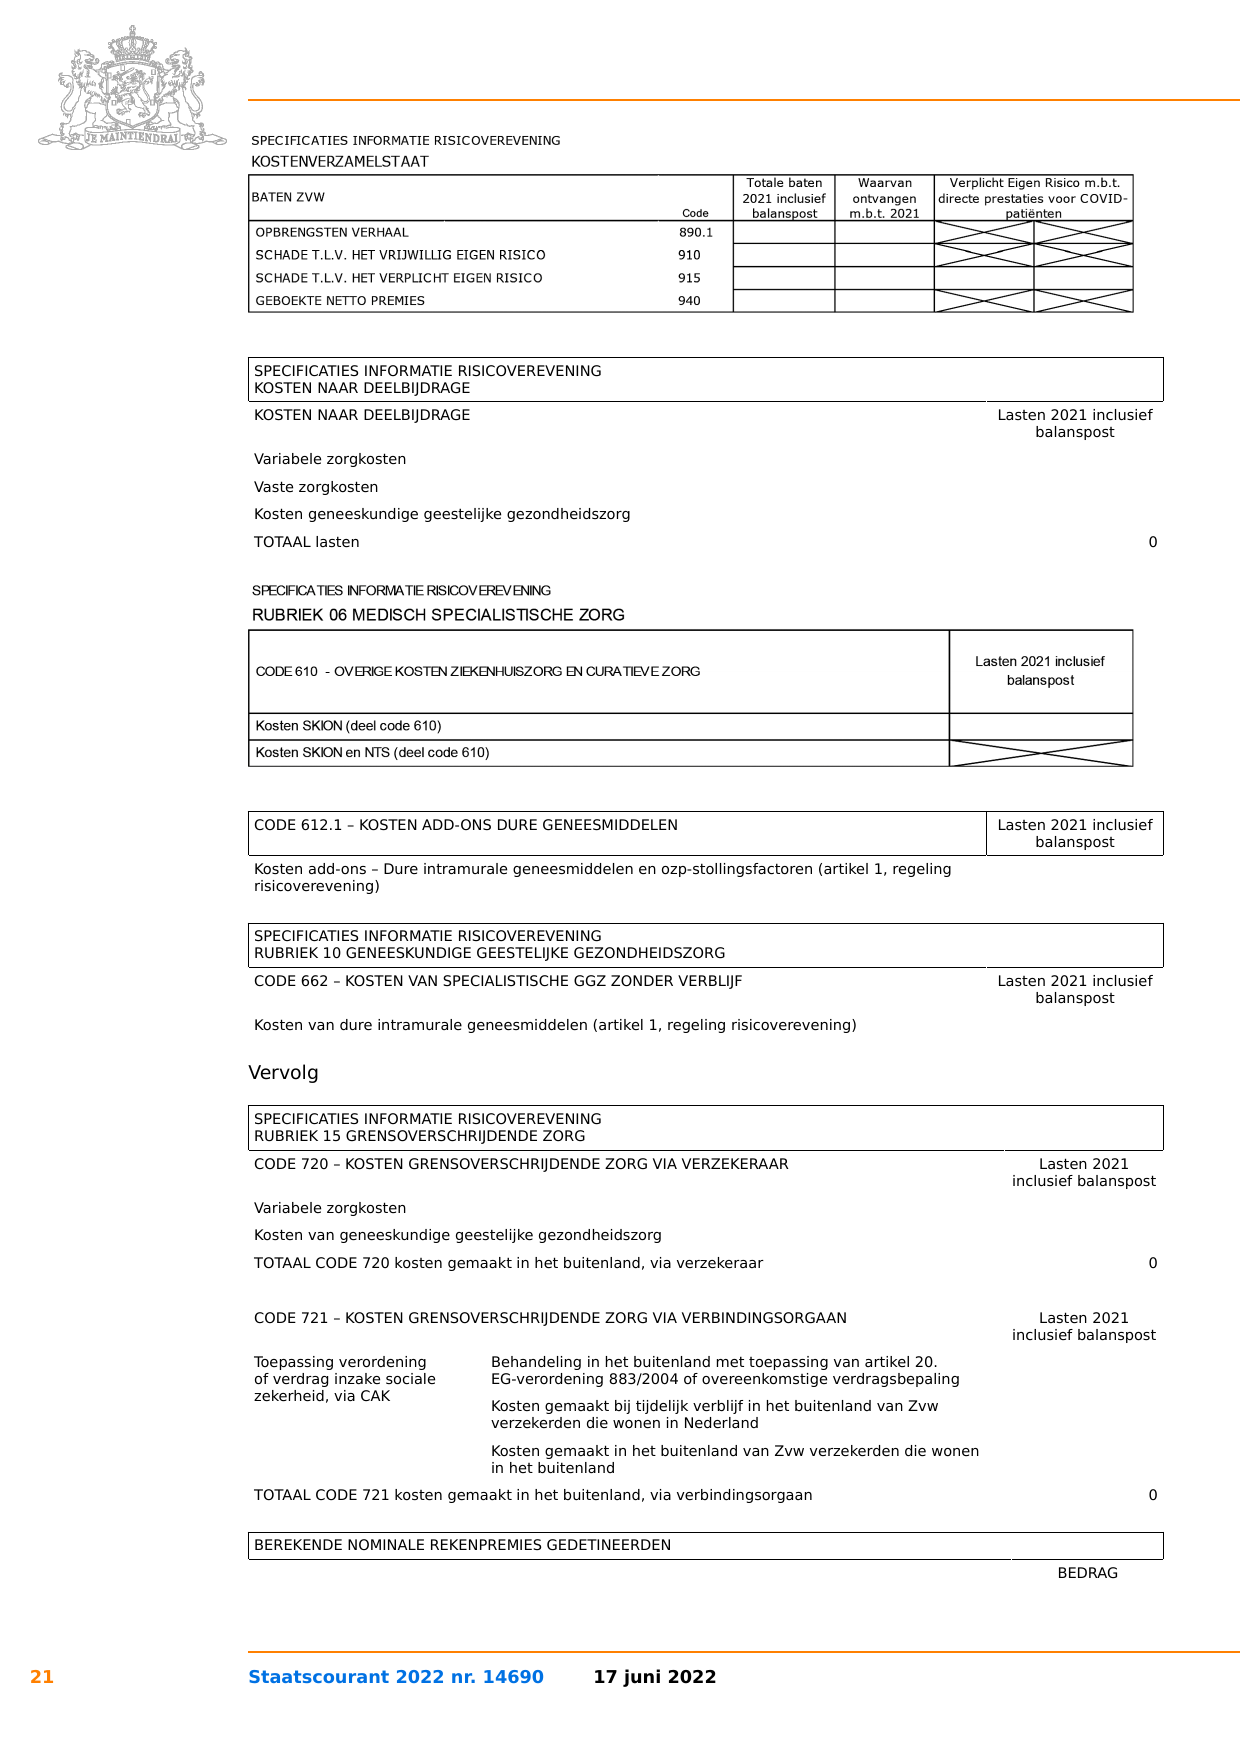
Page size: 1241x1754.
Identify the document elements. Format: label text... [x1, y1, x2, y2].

table_cell Kosten van dure intramurale geneesmiddelen (artikel 1, regeling risicoverevening) [249, 1012, 986, 1039]
table_cell [987, 856, 1163, 899]
text Vervolg [248, 1062, 1163, 1083]
table_cell Variabele zorgkosten [249, 1195, 1004, 1222]
table_cell [987, 447, 1163, 473]
picture [248, 578, 1134, 767]
picture [38, 25, 227, 150]
table_cell 0 [1005, 1250, 1163, 1276]
table_cell [249, 1278, 1163, 1304]
table_cell [987, 474, 1163, 500]
table_cell Toepassing verordening of verdrag inzake sociale zekerheid, via CAK [249, 1349, 484, 1481]
table_cell Kosten geneeskundige geestelijke gezondheidszorg [249, 501, 986, 528]
table_cell Kosten add-ons – Dure intramurale geneesmiddelen en ozp-stollingsfactoren (artikel 1, regeling risicoverevening) [249, 856, 986, 899]
table_cell Kosten gemaakt in het buitenland van Zvw verzekerden die wonen in het buitenland [485, 1438, 1004, 1481]
table_cell [1005, 1438, 1163, 1481]
table_cell [1005, 1349, 1163, 1392]
table_cell [987, 501, 1163, 528]
table_cell KOSTEN NAAR DEELBIJDRAGE [249, 380, 1163, 401]
table_cell 0 [1005, 1482, 1163, 1509]
table_cell Kosten gemaakt bij tijdelijk verblijf in het buitenland van Zvw verzekerden die wonen in Nederland [485, 1394, 1004, 1437]
table_cell [987, 1012, 1163, 1039]
table_cell [1005, 1195, 1163, 1222]
table_cell [1005, 1394, 1163, 1437]
table_cell CODE 720 – KOSTEN GRENSOVERSCHRIJDENDE ZORG VIA VERZEKERAAR [249, 1151, 1004, 1194]
table_header SPECIFICATIES INFORMATIE RISICOVEREVENING [249, 1106, 1163, 1128]
table_header CODE 612.1 – KOSTEN ADD-ONS DURE GENEESMIDDELEN [249, 812, 986, 855]
table_cell [1005, 1223, 1163, 1249]
table_cell Lasten 2021 inclusief balanspost [1005, 1305, 1163, 1348]
table_cell KOSTEN NAAR DEELBIJDRAGE [249, 402, 986, 446]
table_cell Variabele zorgkosten [249, 447, 986, 473]
table_cell [249, 1560, 1011, 1586]
table_cell RUBRIEK 10 GENEESKUNDIGE GEESTELIJKE GEZONDHEIDSZORG [249, 945, 1163, 967]
table_cell TOTAAL CODE 720 kosten gemaakt in het buitenland, via verzekeraar [249, 1250, 1004, 1276]
table_cell CODE 721 – KOSTEN GRENSOVERSCHRIJDENDE ZORG VIA VERBINDINGSORGAAN [249, 1305, 1004, 1348]
table_header SPECIFICATIES INFORMATIE RISICOVEREVENING [249, 924, 1163, 945]
table_cell BEDRAG [1012, 1560, 1163, 1586]
table_cell Vaste zorgkosten [249, 474, 986, 500]
table_cell Lasten 2021 inclusief balanspost [987, 402, 1163, 446]
table_cell Behandeling in het buitenland met toepassing van artikel 20. EG-verordening 883/2004 of overeenkomstige verdragsbepaling [485, 1349, 1004, 1392]
picture [248, 130, 1134, 313]
table_cell TOTAAL lasten [249, 529, 986, 555]
table_header SPECIFICATIES INFORMATIE RISICOVEREVENING [249, 358, 1163, 379]
table_cell RUBRIEK 15 GRENSOVERSCHRIJDENDE ZORG [249, 1128, 1163, 1150]
table_header BEREKENDE NOMINALE REKENPREMIES GEDETINEERDEN [249, 1533, 1163, 1559]
table_header Lasten 2021 inclusief balanspost [987, 812, 1163, 855]
table_cell Kosten van geneeskundige geestelijke gezondheidszorg [249, 1223, 1004, 1249]
table_cell Lasten 2021 inclusief balanspost [1005, 1151, 1163, 1194]
table_cell TOTAAL CODE 721 kosten gemaakt in het buitenland, via verbindingsorgaan [249, 1482, 1004, 1509]
table_cell 0 [987, 529, 1163, 555]
table_cell Lasten 2021 inclusief balanspost [987, 968, 1163, 1011]
table_cell CODE 662 – KOSTEN VAN SPECIALISTISCHE GGZ ZONDER VERBLIJF [249, 968, 986, 1011]
